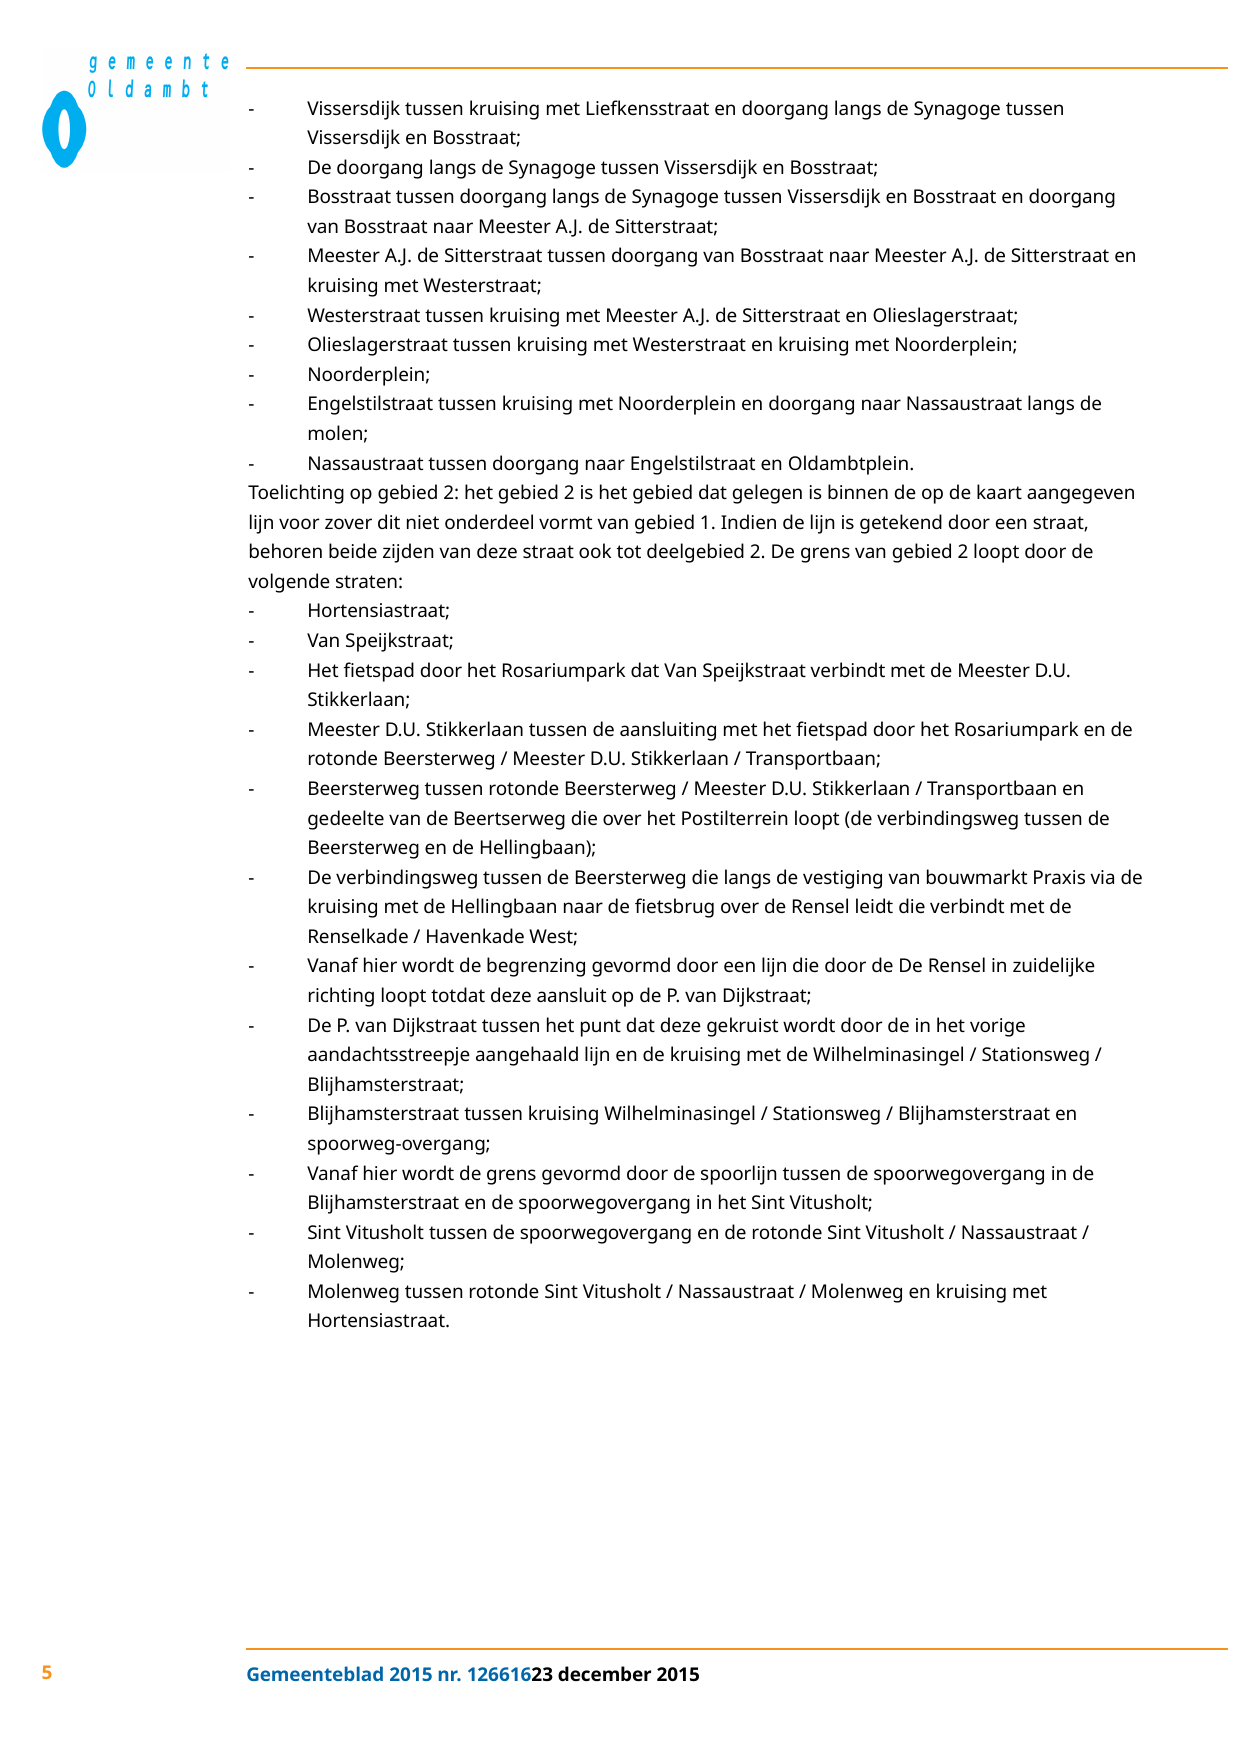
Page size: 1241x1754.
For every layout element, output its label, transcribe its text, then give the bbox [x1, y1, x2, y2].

text Toelichting op gebied 2: het gebied 2 is het gebied dat gelegen is binnen de op de kaart aangegeven lijn voor zover dit niet onderdeel vormt van gebied 1. Indien de lijn is getekend door een straat, behoren beide zijden van deze straat ook tot deelgebied 2. De grens van gebied 2 loopt door de volgende straten: [248, 479, 1152, 594]
list Engelstilstraat tussen kruising met Noorderplein en doorgang naar Nassaustraat langs de molen; [248, 391, 1152, 446]
list Noorderplein; [248, 361, 1152, 387]
list De doorgang langs de Synagoge tussen Vissersdijk en Bosstraat; [248, 154, 1152, 180]
list De P. van Dijkstraat tussen het punt dat deze gekruist wordt door de in het vorige aandachtsstreepje aangehaald lijn en de kruising met de Wilhelminasingel / Stationsweg / Blijhamsterstraat; [248, 1012, 1152, 1097]
list Het fietspad door het Rosariumpark dat Van Speijkstraat verbindt met de Meester D.U. Stikkerlaan; [248, 657, 1152, 712]
list Olieslagerstraat tussen kruising met Westerstraat en kruising met Noorderplein; [248, 331, 1152, 357]
list Beersterweg tussen rotonde Beersterweg / Meester D.U. Stikkerlaan / Transportbaan en gedeelte van de Beertserweg die over het Postilterrein loopt (de verbindingsweg tussen de Beersterweg en de Hellingbaan); [248, 775, 1152, 860]
list Molenweg tussen rotonde Sint Vitusholt / Nassaustraat / Molenweg en kruising met Hortensiastraat. [248, 1278, 1152, 1333]
list Bosstraat tussen doorgang langs de Synagoge tussen Vissersdijk en Bosstraat en doorgang van Bosstraat naar Meester A.J. de Sitterstraat; [248, 183, 1152, 239]
picture [41, 47, 231, 172]
list Meester A.J. de Sitterstraat tussen doorgang van Bosstraat naar Meester A.J. de Sitterstraat en kruising met Westerstraat; [248, 243, 1152, 298]
list Vanaf hier wordt de begrenzing gevormd door een lijn die door de De Rensel in zuidelijke richting loopt totdat deze aansluit op de P. van Dijkstraat; [248, 953, 1152, 1008]
list Vissersdijk tussen kruising met Liefkensstraat en doorgang langs de Synagoge tussen Vissersdijk en Bosstraat; [248, 95, 1152, 150]
list De verbindingsweg tussen de Beersterweg die langs de vestiging van bouwmarkt Praxis via de kruising met de Hellingbaan naar de fietsbrug over de Rensel leidt die verbindt met de Renselkade / Havenkade West; [248, 864, 1152, 949]
list Blijhamsterstraat tussen kruising Wilhelminasingel / Stationsweg / Blijhamsterstraat en spoorweg-overgang; [248, 1101, 1152, 1156]
list Sint Vitusholt tussen de spoorwegovergang en de rotonde Sint Vitusholt / Nassaustraat / Molenweg; [248, 1219, 1152, 1274]
list Hortensiastraat; [248, 598, 1152, 623]
list Westerstraat tussen kruising met Meester A.J. de Sitterstraat en Olieslagerstraat; [248, 302, 1152, 328]
list Nassaustraat tussen doorgang naar Engelstilstraat en Oldambtplein. [248, 450, 1152, 476]
list Van Speijkstraat; [248, 627, 1152, 653]
list Meester D.U. Stikkerlaan tussen de aansluiting met het fietspad door het Rosariumpark en de rotonde Beersterweg / Meester D.U. Stikkerlaan / Transportbaan; [248, 716, 1152, 771]
list Vanaf hier wordt de grens gevormd door de spoorlijn tussen de spoorwegovergang in de Blijhamsterstraat en de spoorwegovergang in het Sint Vitusholt; [248, 1160, 1152, 1215]
